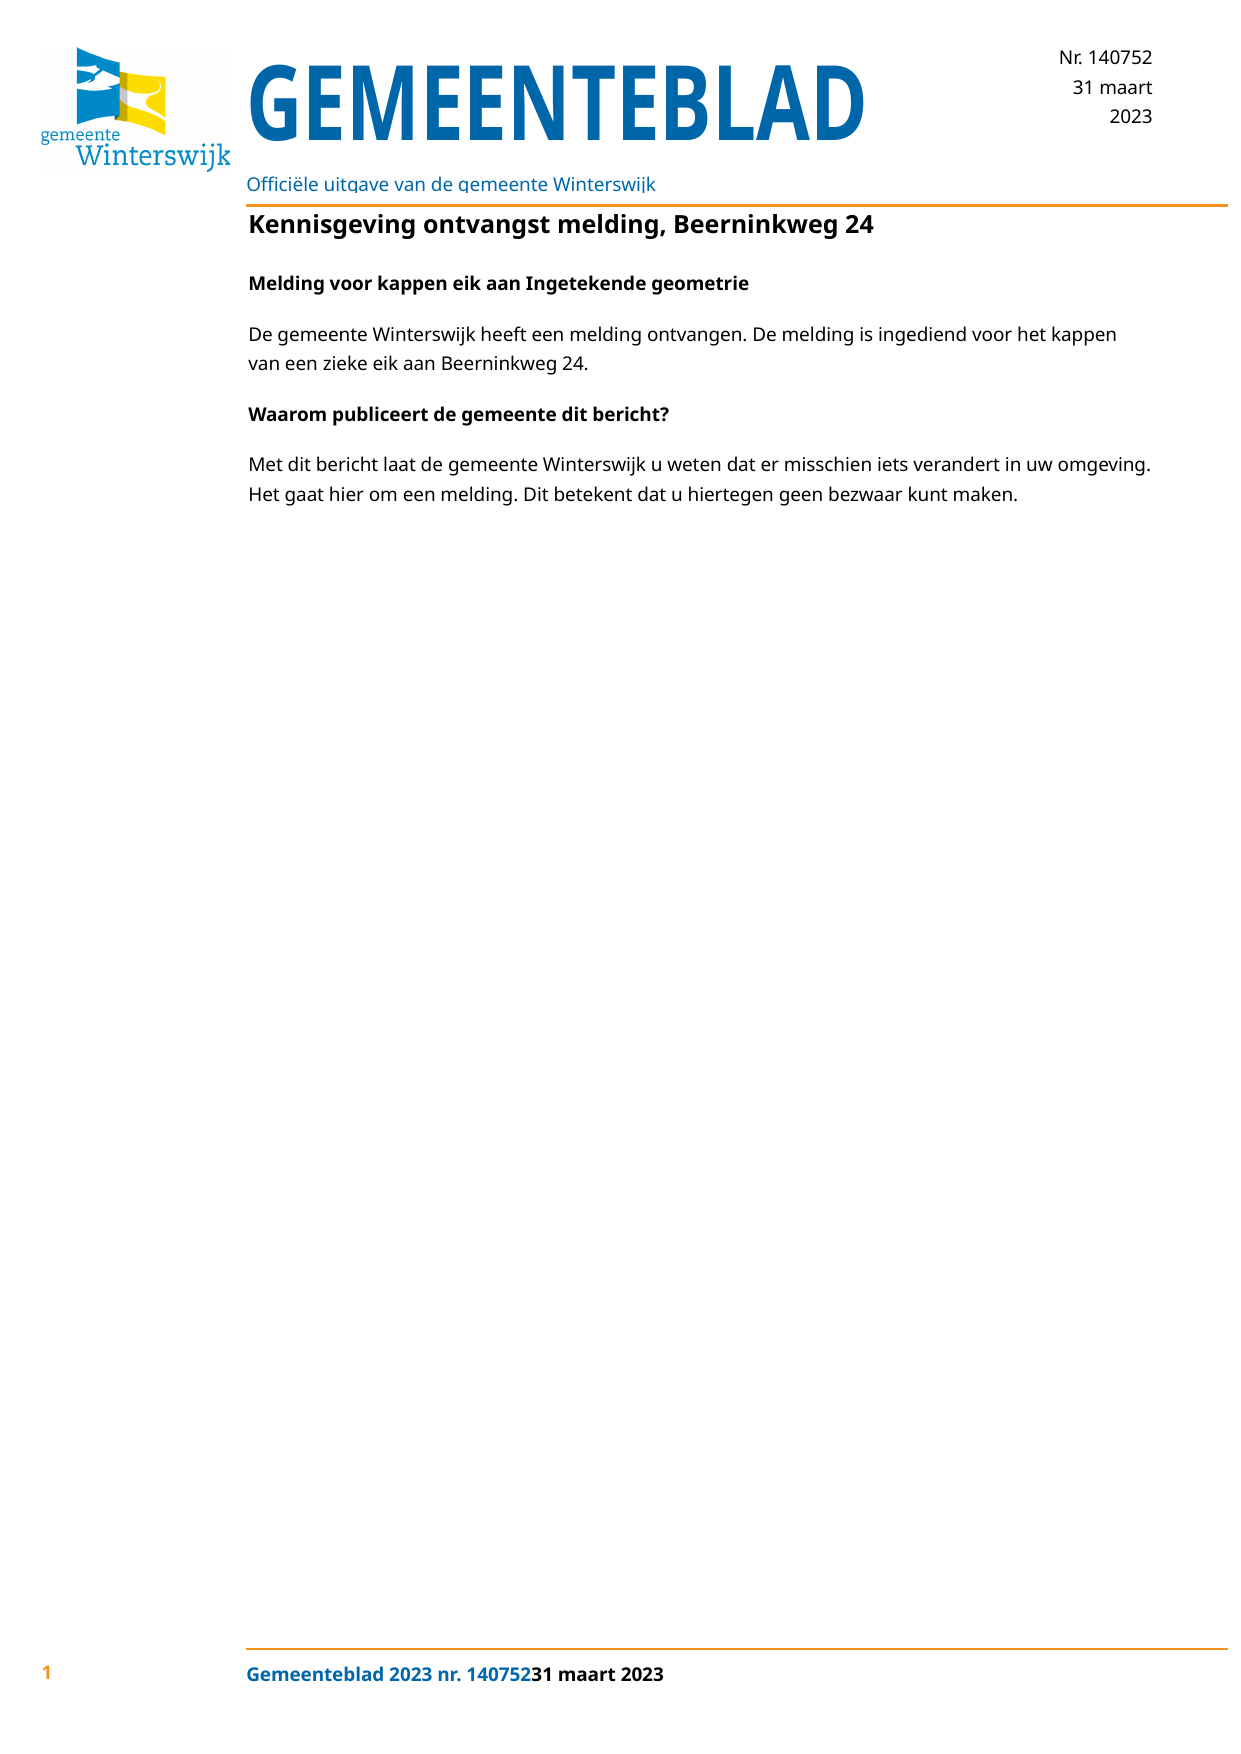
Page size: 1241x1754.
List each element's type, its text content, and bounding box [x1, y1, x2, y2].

text De gemeente Winterswijk heeft een melding ontvangen. De melding is ingediend voor het kappen van een zieke eik aan Beerninkweg 24. [248, 321, 1152, 376]
text Kennisgeving ontvangst melding, Beerninkweg 24 [248, 207, 1152, 241]
text Waarom publiceert de gemeente dit bericht? [248, 401, 1152, 426]
text Met dit bericht laat de gemeente Winterswijk u weten dat er misschien iets verandert in uw omgeving. Het gaat hier om een melding. Dit betekent dat u hiertegen geen bezwaar kunt maken. [248, 451, 1152, 506]
text Melding voor kappen eik aan Ingetekende geometrie [248, 270, 1152, 296]
picture [225, 153, 231, 162]
picture [41, 47, 231, 172]
